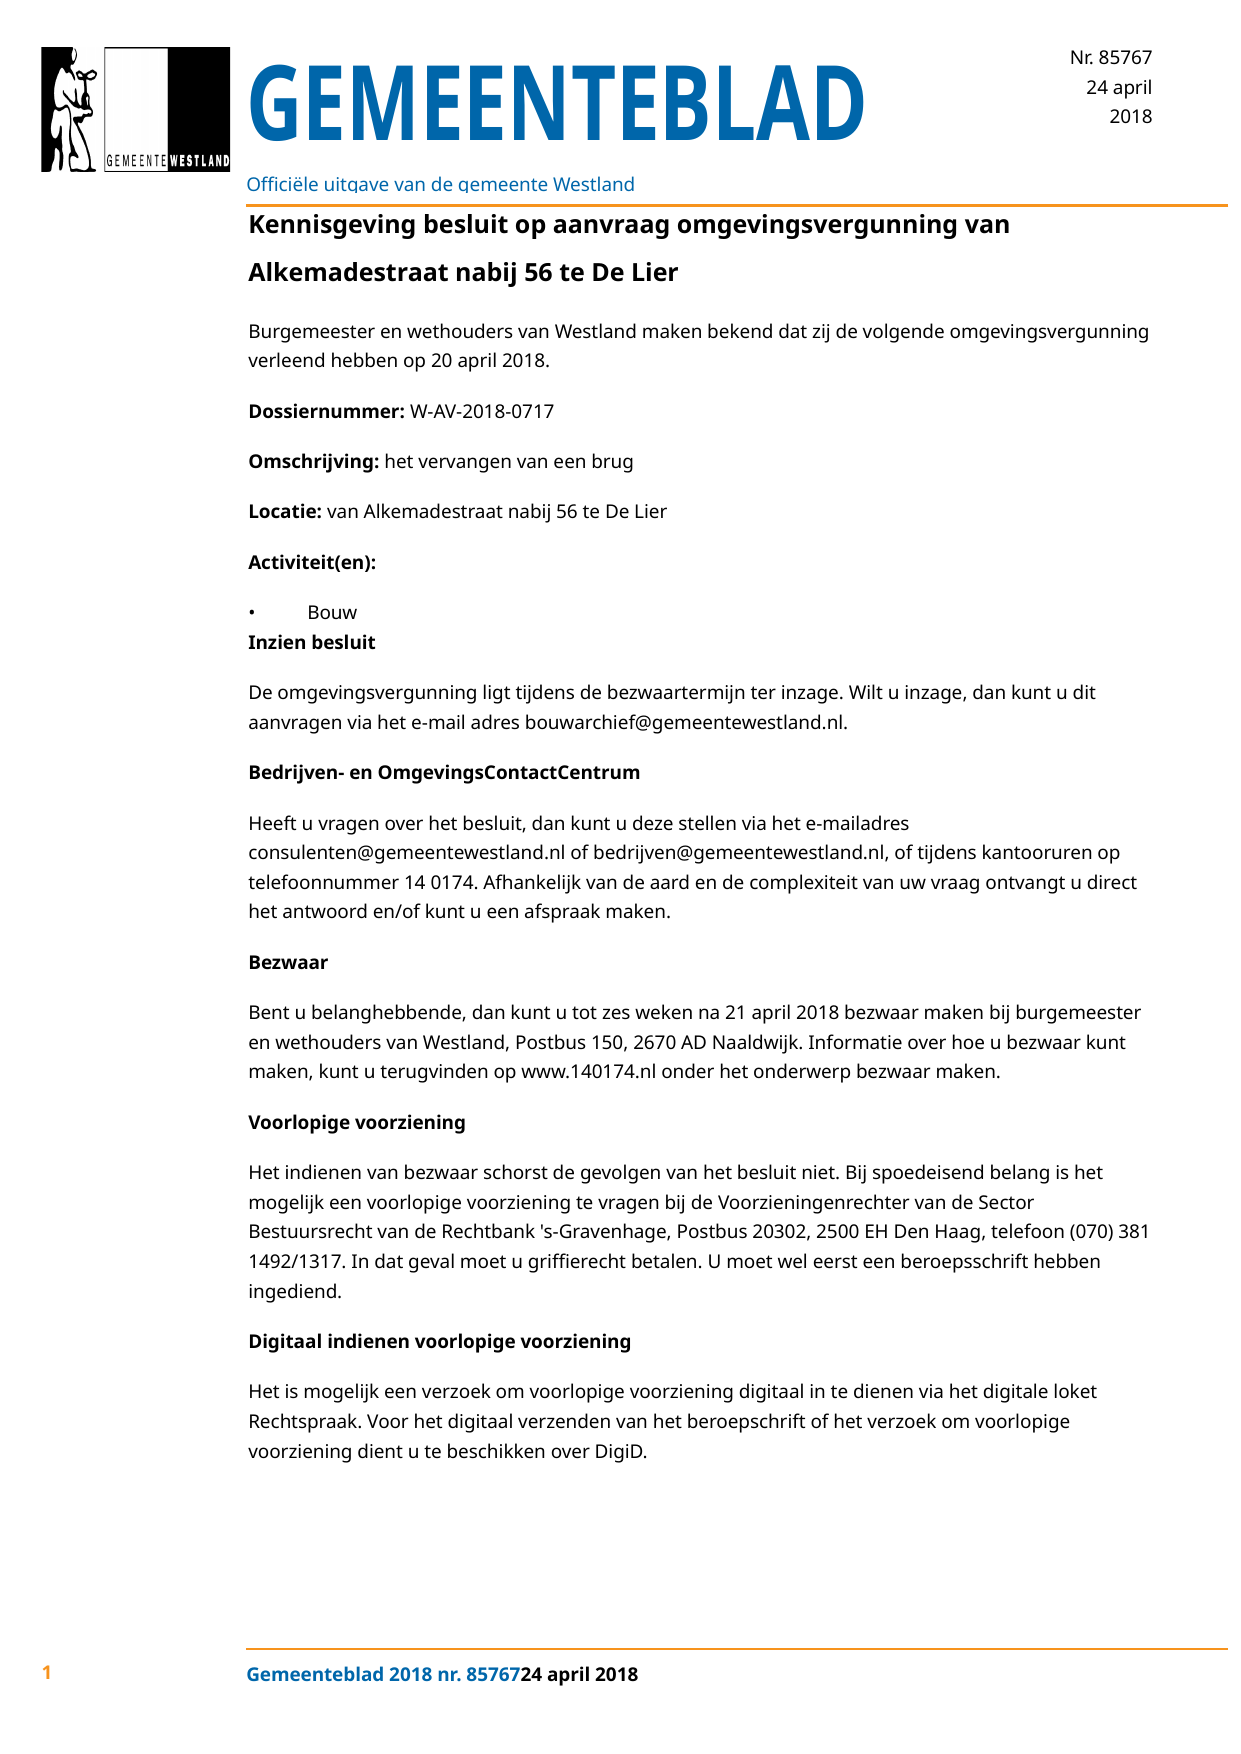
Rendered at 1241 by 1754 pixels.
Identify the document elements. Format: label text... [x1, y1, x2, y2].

text De omgevingsvergunning ligt tijdens de bezwaartermijn ter inzage. Wilt u inzage, dan kunt u dit aanvragen via het e-mail adres bouwarchief@gemeentewestland.nl. [248, 679, 1152, 735]
text Heeft u vragen over het besluit, dan kunt u deze stellen via het e-mailadres consulenten@gemeentewestland.nl of bedrijven@gemeentewestland.nl, of tijdens kantooruren op telefoonnummer 14 0174. Afhankelijk van de aard en de complexiteit van uw vraag ontvangt u direct het antwoord en/of kunt u een afspraak maken. [248, 810, 1152, 924]
text Bent u belanghebbende, dan kunt u tot zes weken na 21 april 2018 bezwaar maken bij burgemeester en wethouders van Westland, Postbus 150, 2670 AD Naaldwijk. Informatie over hoe u bezwaar kunt maken, kunt u terugvinden op www.140174.nl onder het onderwerp bezwaar maken. [248, 999, 1152, 1084]
text Kennisgeving besluit op aanvraag omgevingsvergunning van Alkemadestraat nabij 56 te De Lier [248, 207, 1152, 288]
text Het is mogelijk een verzoek om voorlopige voorziening digitaal in te dienen via het digitale loket Rechtspraak. Voor het digitaal verzenden van het beroepschrift of het verzoek om voorlopige voorziening dient u te beschikken over DigiD. [248, 1379, 1152, 1464]
text Digitaal indienen voorlopige voorziening [248, 1328, 1152, 1354]
text Activiteit(en): [248, 549, 1152, 575]
text Locatie: van Alkemadestraat nabij 56 te De Lier [248, 499, 1152, 524]
text Het indienen van bezwaar schorst de gevolgen van het besluit niet. Bij spoedeisend belang is het mogelijk een voorlopige voorziening te vragen bij de Voorzieningenrechter van de Sector Bestuursrecht van de Rechtbank 's-Gravenhage, Postbus 20302, 2500 EH Den Haag, telefoon (070) 381 1492/1317. In dat geval moet u griffierecht betalen. U moet wel eerst een beroepsschrift hebben ingediend. [248, 1159, 1152, 1304]
picture [41, 47, 231, 172]
text Dossiernummer: W-AV-2018-0717 [248, 398, 1152, 424]
text Bedrijven- en OmgevingsContactCentrum [248, 759, 1152, 785]
text Burgemeester en wethouders van Westland maken bekend dat zij de volgende omgevingsvergunning verleend hebben op 20 april 2018. [248, 318, 1152, 373]
text Inzien besluit [248, 629, 1152, 655]
list Bouw [248, 599, 1152, 625]
text Voorlopige voorziening [248, 1109, 1152, 1135]
text Bezwaar [248, 949, 1152, 975]
text Omschrijving: het vervangen van een brug [248, 448, 1152, 474]
